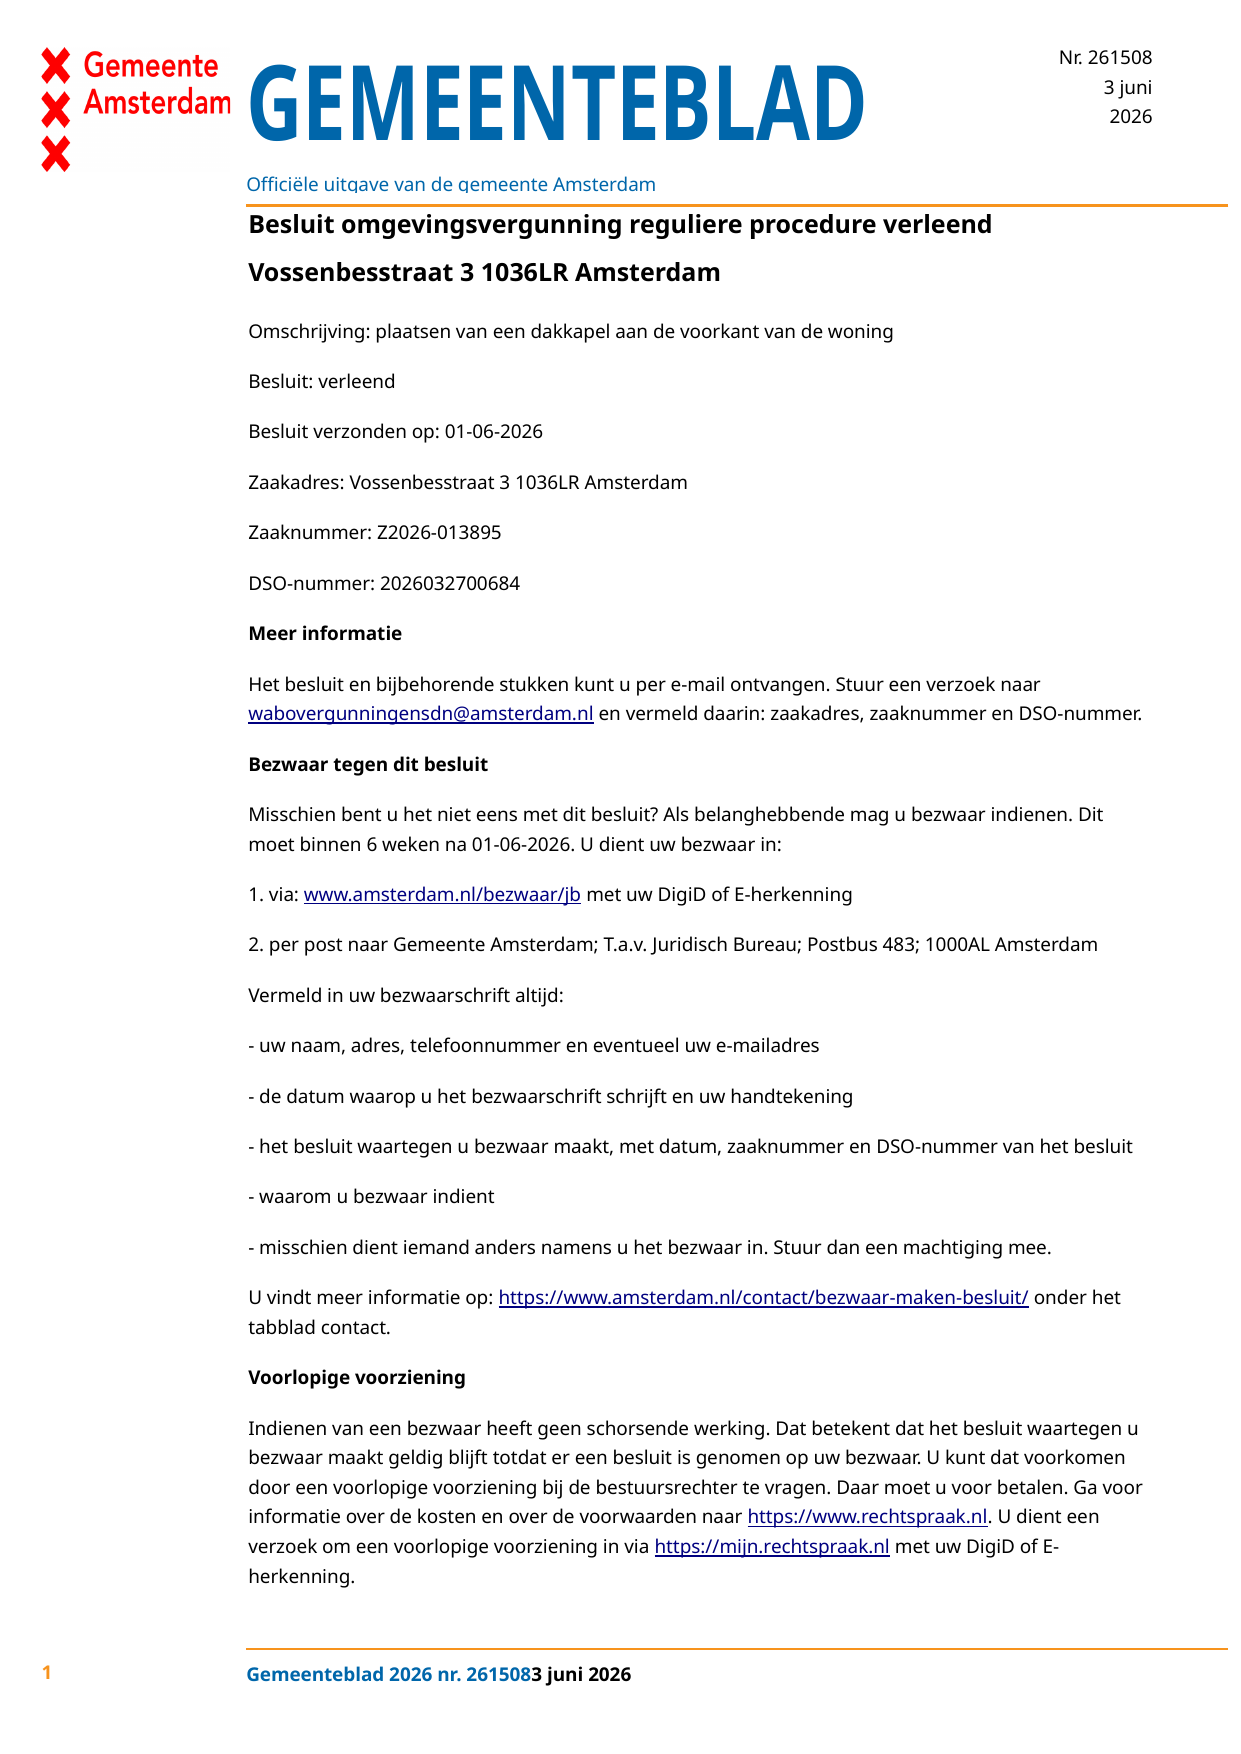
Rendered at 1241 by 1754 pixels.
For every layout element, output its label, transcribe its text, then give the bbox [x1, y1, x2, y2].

text Bezwaar tegen dit besluit [248, 751, 1152, 777]
text 1. via: www.amsterdam.nl/bezwaar/jb met uw DigiD of E-herkenning [248, 881, 1152, 907]
text U vindt meer informatie op: https://www.amsterdam.nl/contact/bezwaar-maken-besluit/ onder het tabblad contact. [248, 1284, 1152, 1340]
text - waarom u bezwaar indient [248, 1184, 1152, 1209]
text - het besluit waartegen u bezwaar maakt, met datum, zaaknummer en DSO-nummer van het besluit [248, 1133, 1152, 1159]
text 2. per post naar Gemeente Amsterdam; T.a.v. Juridisch Bureau; Postbus 483; 1000AL Amsterdam [248, 932, 1152, 957]
text Vermeld in uw bezwaarschrift altijd: [248, 982, 1152, 1008]
text Besluit verzonden op: 01-06-2026 [248, 419, 1152, 444]
text Zaaknummer: Z2026-013895 [248, 519, 1152, 545]
text Misschien bent u het niet eens met dit besluit? Als belanghebbende mag u bezwaar indienen. Dit moet binnen 6 weken na 01-06-2026. U dient uw bezwaar in: [248, 801, 1152, 857]
text - de datum waarop u het bezwaarschrift schrijft en uw handtekening [248, 1083, 1152, 1109]
text - misschien dient iemand anders namens u het bezwaar in. Stuur dan een machtiging mee. [248, 1234, 1152, 1260]
text Besluit: verleend [248, 368, 1152, 394]
text Besluit omgevingsvergunning reguliere procedure verleend Vossenbesstraat 3 1036LR Amsterdam [248, 207, 1152, 288]
text Zaakadres: Vossenbesstraat 3 1036LR Amsterdam [248, 469, 1152, 495]
text Het besluit en bijbehorende stukken kunt u per e-mail ontvangen. Stuur een verzoek naar wabovergunningensdn@amsterdam.nl en vermeld daarin: zaakadres, zaaknummer en DSO-nummer. [248, 671, 1152, 726]
text Indienen van een bezwaar heeft geen schorsende werking. Dat betekent dat het besluit waartegen u bezwaar maakt geldig blijft totdat er een besluit is genomen op uw bezwaar. U kunt dat voorkomen door een voorlopige voorziening bij de bestuursrechter te vragen. Daar moet u voor betalen. Ga voor informatie over de kosten en over de voorwaarden naar https://www.rechtspraak.nl. U dient een verzoek om een voorlopige voorziening in via https://mijn.rechtspraak.nl met uw DigiD of E-herkenning. [248, 1415, 1152, 1589]
text Omschrijving: plaatsen van een dakkapel aan de voorkant van de woning [248, 318, 1152, 344]
text - uw naam, adres, telefoonnummer en eventueel uw e-mailadres [248, 1032, 1152, 1058]
text Voorlopige voorziening [248, 1364, 1152, 1390]
text Meer informatie [248, 620, 1152, 646]
text DSO-nummer: 2026032700684 [248, 570, 1152, 596]
picture [41, 47, 231, 172]
